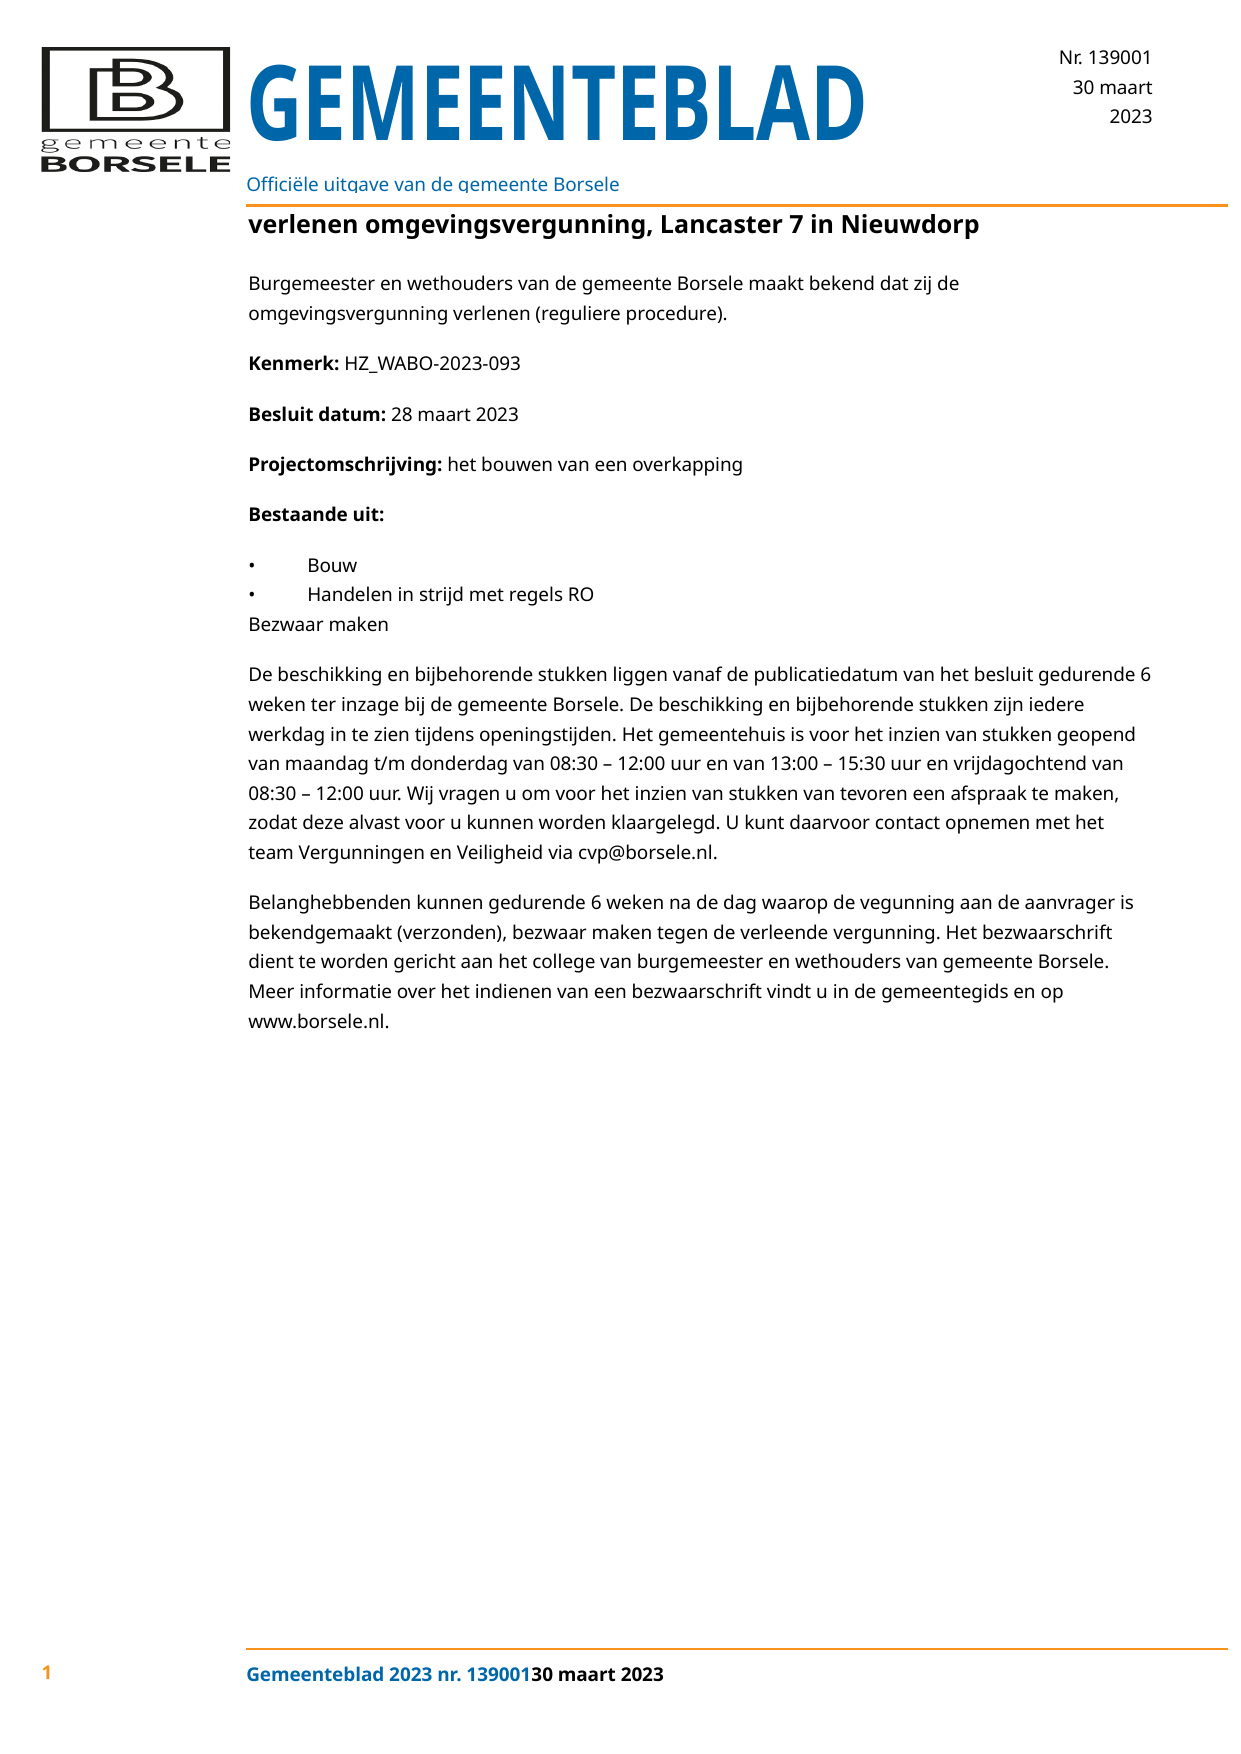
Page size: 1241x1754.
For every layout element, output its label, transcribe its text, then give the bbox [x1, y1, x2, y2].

text Kenmerk: HZ_WABO-2023-093 [248, 350, 1152, 376]
text De beschikking en bijbehorende stukken liggen vanaf de publicatiedatum van het besluit gedurende 6 weken ter inzage bij de gemeente Borsele. De beschikking en bijbehorende stukken zijn iedere werkdag in te zien tijdens openingstijden. Het gemeentehuis is voor het inzien van stukken geopend van maandag t/m donderdag van 08:30 – 12:00 uur en van 13:00 – 15:30 uur en vrijdagochtend van 08:30 – 12:00 uur. Wij vragen u om voor het inzien van stukken van tevoren een afspraak te maken, zodat deze alvast voor u kunnen worden klaargelegd. U kunt daarvoor contact opnemen met het team Vergunningen en Veiligheid via cvp@borsele.nl. [248, 662, 1152, 865]
list Bouw [248, 552, 1152, 578]
text Bezwaar maken [248, 611, 1152, 637]
text Projectomschrijving: het bouwen van een overkapping [248, 451, 1152, 477]
text Burgemeester en wethouders van de gemeente Borsele maakt bekend dat zij de omgevingsvergunning verlenen (reguliere procedure). [248, 270, 1152, 326]
list Handelen in strijd met regels RO [248, 582, 1152, 607]
text Belanghebbenden kunnen gedurende 6 weken na de dag waarop de vegunning aan de aanvrager is bekendgemaakt (verzonden), bezwaar maken tegen de verleende vergunning. Het bezwaarschrift dient te worden gericht aan het college van burgemeester en wethouders van gemeente Borsele. Meer informatie over het indienen van een bezwaarschrift vindt u in de gemeentegids en op www.borsele.nl. [248, 889, 1152, 1033]
picture [41, 47, 231, 172]
text verlenen omgevingsvergunning, Lancaster 7 in Nieuwdorp [248, 207, 1152, 241]
text Besluit datum: 28 maart 2023 [248, 401, 1152, 426]
text Bestaande uit: [248, 502, 1152, 527]
